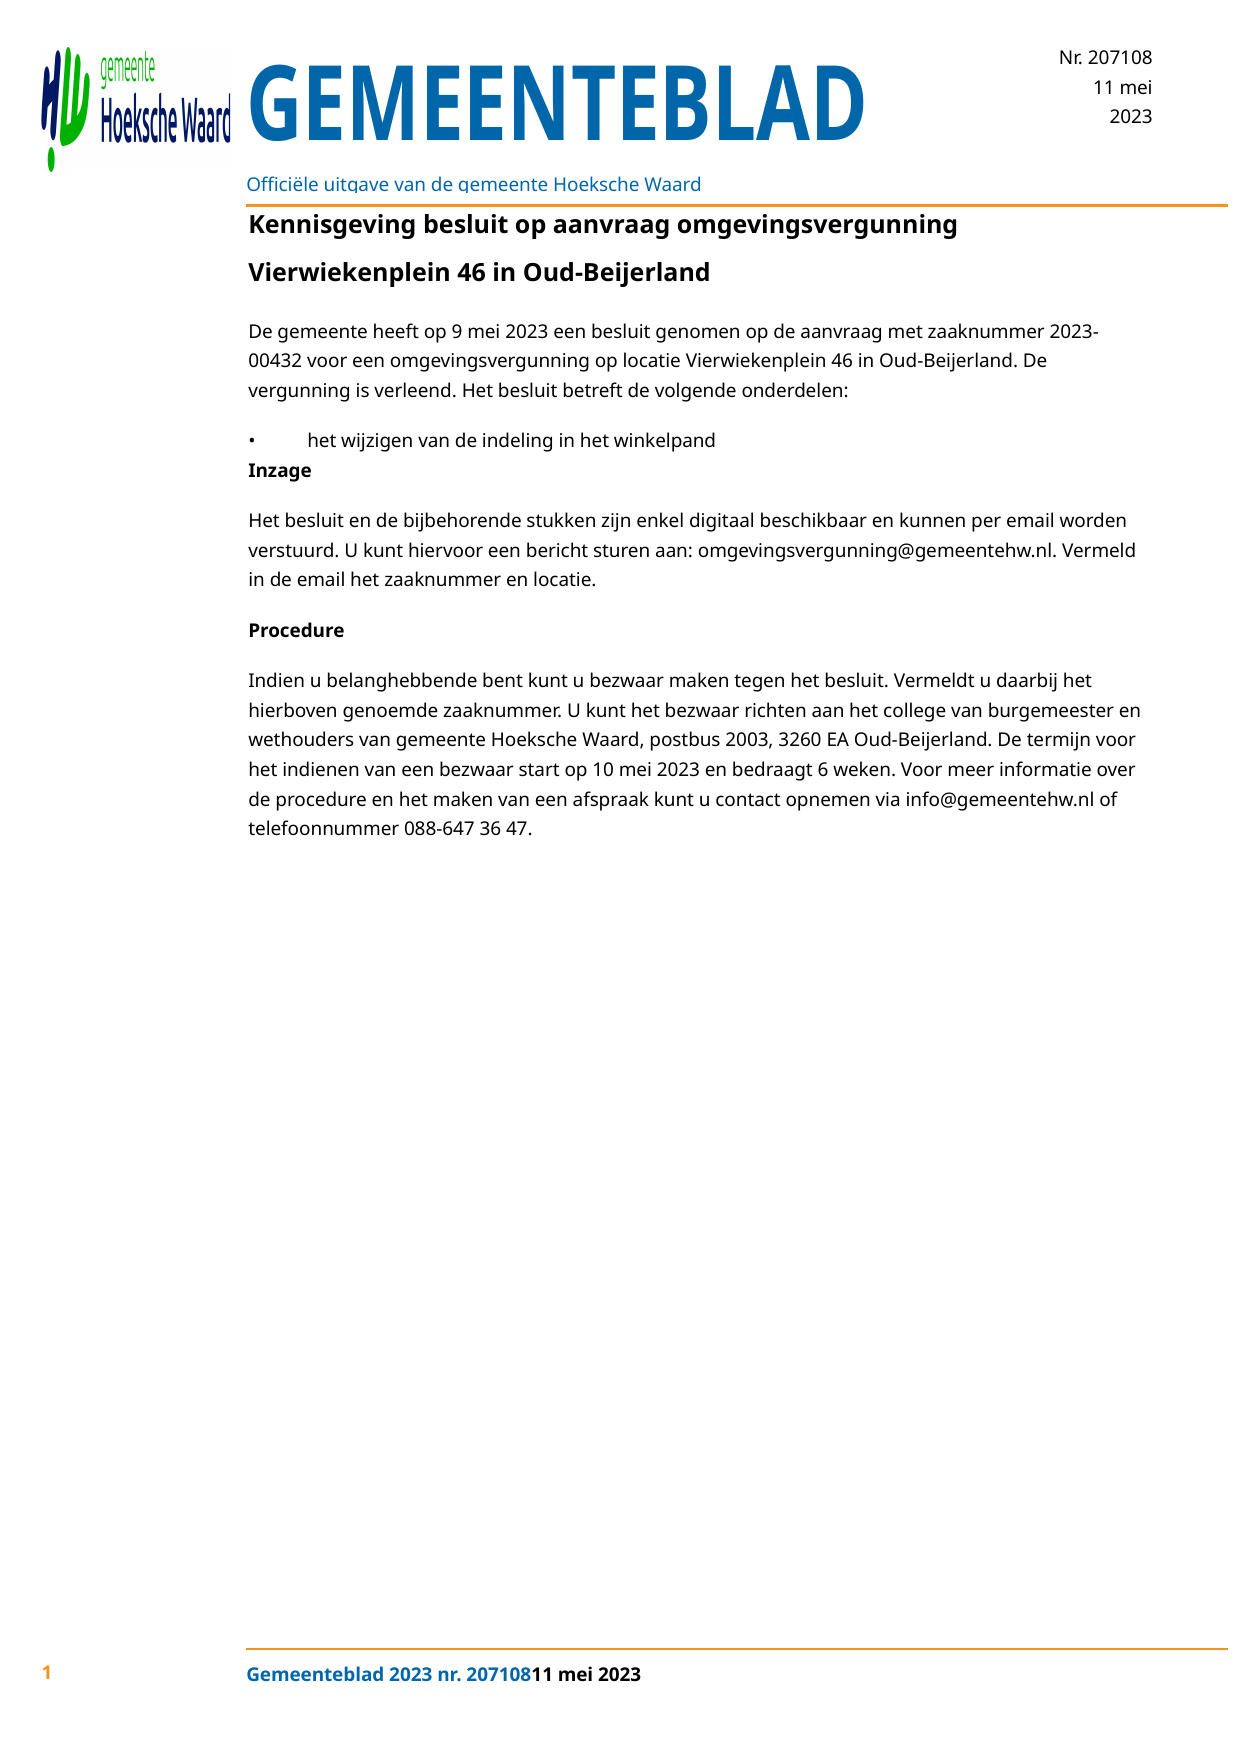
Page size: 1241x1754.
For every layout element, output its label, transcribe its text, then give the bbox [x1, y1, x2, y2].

text Procedure [248, 617, 1152, 643]
text De gemeente heeft op 9 mei 2023 een besluit genomen op de aanvraag met zaaknummer 2023-00432 voor een omgevingsvergunning op locatie Vierwiekenplein 46 in Oud-Beijerland. De vergunning is verleend. Het besluit betreft de volgende onderdelen: [248, 318, 1152, 403]
list het wijzigen van de indeling in het winkelpand [248, 427, 1152, 453]
text Het besluit en de bijbehorende stukken zijn enkel digitaal beschikbaar en kunnen per email worden verstuurd. U kunt hiervoor een bericht sturen aan: omgevingsvergunning@gemeentehw.nl. Vermeld in de email het zaaknummer en locatie. [248, 507, 1152, 592]
text Kennisgeving besluit op aanvraag omgevingsvergunning Vierwiekenplein 46 in Oud-Beijerland [248, 207, 1152, 288]
picture [41, 47, 231, 172]
text Indien u belanghebbende bent kunt u bezwaar maken tegen het besluit. Vermeldt u daarbij het hierboven genoemde zaaknummer. U kunt het bezwaar richten aan het college van burgemeester en wethouders van gemeente Hoeksche Waard, postbus 2003, 3260 EA Oud-Beijerland. De termijn voor het indienen van een bezwaar start op 10 mei 2023 en bedraagt 6 weken. Voor meer informatie over de procedure en het maken van een afspraak kunt u contact opnemen via info@gemeentehw.nl of telefoonnummer 088-647 36 47. [248, 667, 1152, 841]
text Inzage [248, 457, 1152, 483]
